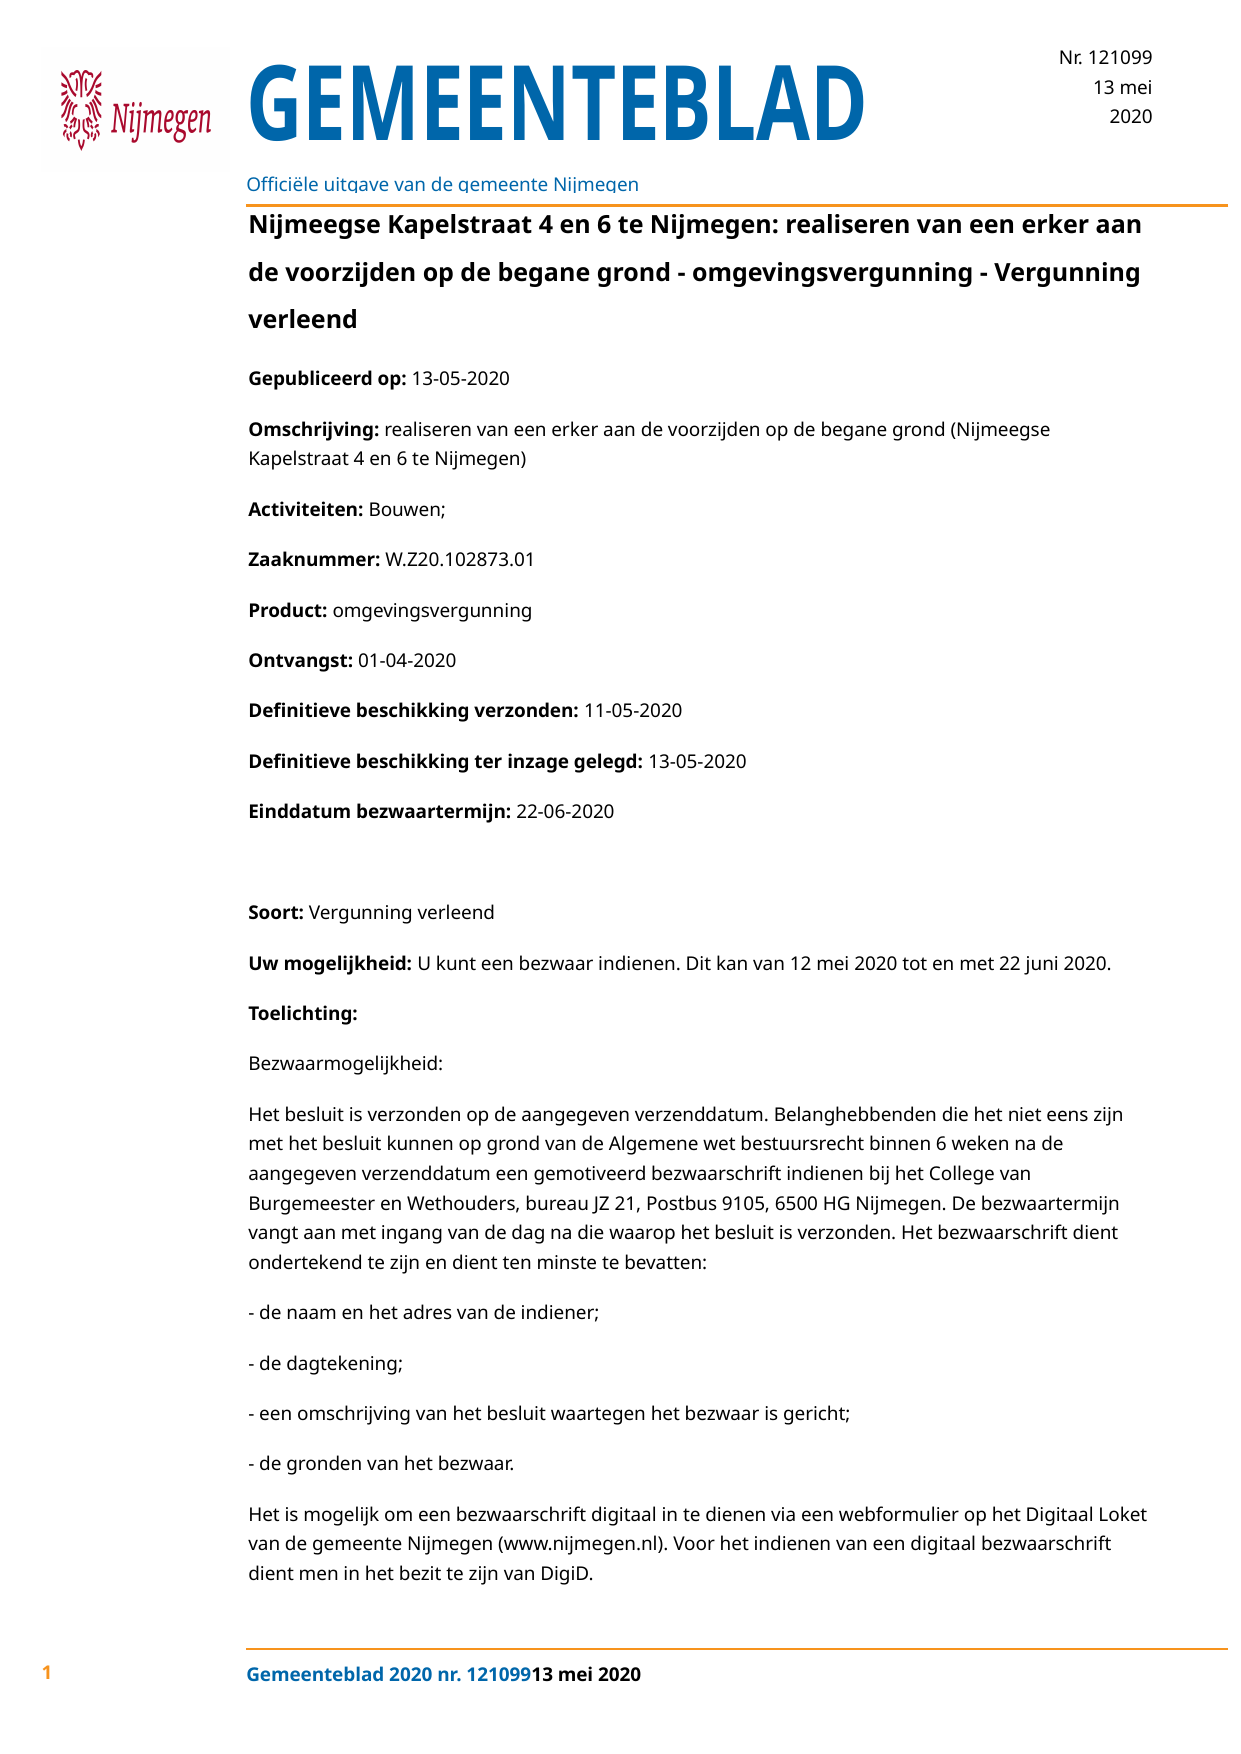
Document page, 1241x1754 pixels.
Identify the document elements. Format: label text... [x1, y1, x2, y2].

text Nijmeegse Kapelstraat 4 en 6 te Nijmegen: realiseren van een erker aan de voorzijden op de begane grond - omgevingsvergunning - Vergunning verleend [248, 207, 1152, 336]
text Soort: Vergunning verleend [248, 899, 1152, 925]
text Definitieve beschikking verzonden: 11-05-2020 [248, 698, 1152, 723]
text - de dagtekening; [248, 1350, 1152, 1375]
text Ontvangst: 01-04-2020 [248, 647, 1152, 673]
text Het is mogelijk om een bezwaarschrift digitaal in te dienen via een webformulier op het Digitaal Loket van de gemeente Nijmegen (www.nijmegen.nl). Voor het indienen van een digitaal bezwaarschrift dient men in het bezit te zijn van DigiD. [248, 1501, 1152, 1586]
text Gepubliceerd op: 13-05-2020 [248, 366, 1152, 391]
text Product: omgevingsvergunning [248, 597, 1152, 622]
text Einddatum bezwaartermijn: 22-06-2020 [248, 798, 1152, 824]
text Zaaknummer: W.Z20.102873.01 [248, 546, 1152, 572]
text Bezwaarmogelijkheid: [248, 1051, 1152, 1076]
text - de gronden van het bezwaar. [248, 1451, 1152, 1476]
picture [41, 47, 231, 172]
text - een omschrijving van het besluit waartegen het bezwaar is gericht; [248, 1400, 1152, 1426]
text Het besluit is verzonden op de aangegeven verzenddatum. Belanghebbenden die het niet eens zijn met het besluit kunnen op grond van de Algemene wet bestuursrecht binnen 6 weken na de aangegeven verzenddatum een gemotiveerd bezwaarschrift indienen bij het College van Burgemeester en Wethouders, bureau JZ 21, Postbus 9105, 6500 HG Nijmegen. De bezwaartermijn vangt aan met ingang van de dag na die waarop het besluit is verzonden. Het bezwaarschrift dient ondertekend te zijn en dient ten minste te bevatten: [248, 1101, 1152, 1274]
text Activiteiten: Bouwen; [248, 496, 1152, 522]
text Definitieve beschikking ter inzage gelegd: 13-05-2020 [248, 748, 1152, 774]
text Uw mogelijkheid: U kunt een bezwaar indienen. Dit kan van 12 mei 2020 tot en met 22 juni 2020. [248, 950, 1152, 975]
text Omschrijving: realiseren van een erker aan de voorzijden op de begane grond (Nijmeegse Kapelstraat 4 en 6 te Nijmegen) [248, 416, 1152, 471]
text Toelichting: [248, 1000, 1152, 1026]
text - de naam en het adres van de indiener; [248, 1299, 1152, 1325]
